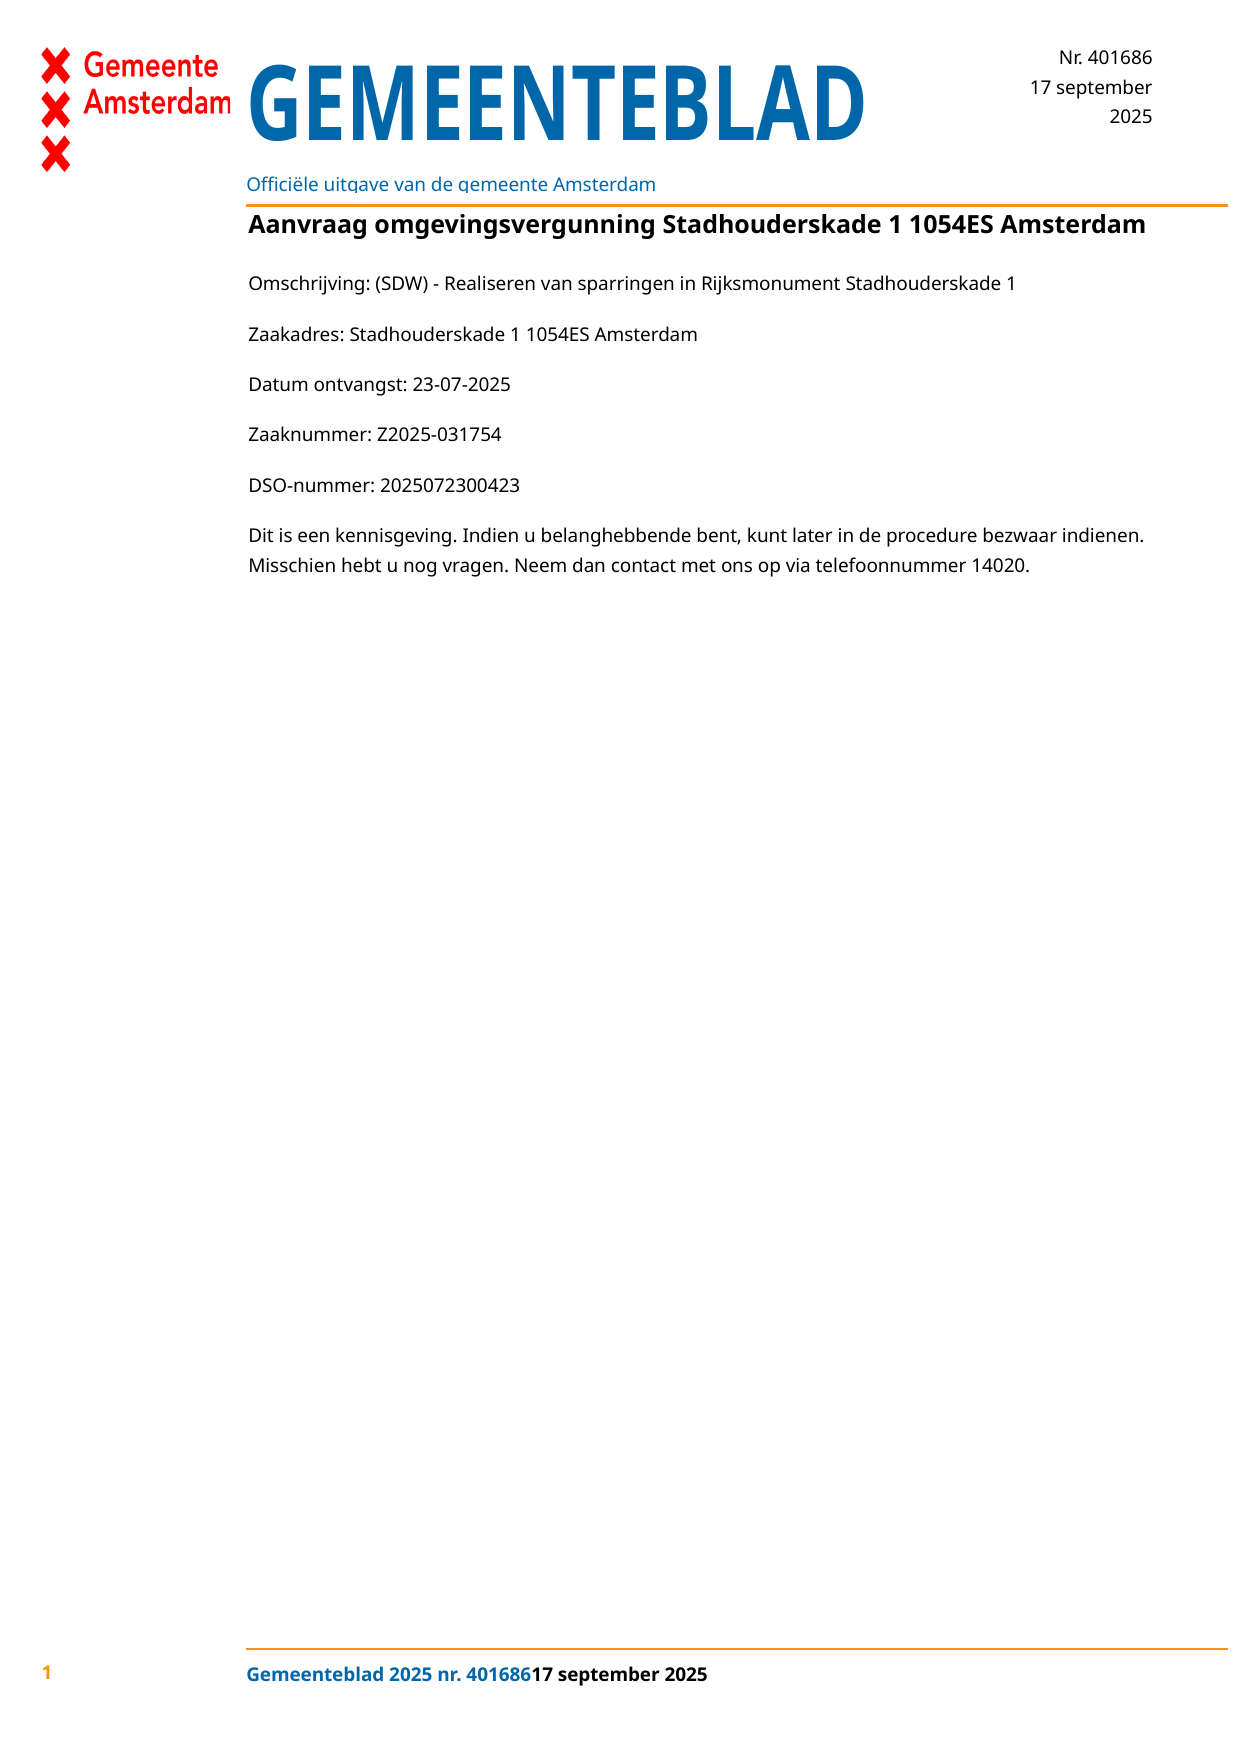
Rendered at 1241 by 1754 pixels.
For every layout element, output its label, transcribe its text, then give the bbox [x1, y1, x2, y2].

picture [41, 47, 231, 172]
text Zaaknummer: Z2025-031754 [248, 422, 1152, 447]
text Zaakadres: Stadhouderskade 1 1054ES Amsterdam [248, 321, 1152, 346]
text DSO-nummer: 2025072300423 [248, 472, 1152, 498]
text Aanvraag omgevingsvergunning Stadhouderskade 1 1054ES Amsterdam [248, 207, 1152, 241]
text Omschrijving: (SDW) - Realiseren van sparringen in Rijksmonument Stadhouderskade 1 [248, 270, 1152, 296]
text Dit is een kennisgeving. Indien u belanghebbende bent, kunt later in de procedure bezwaar indienen. Misschien hebt u nog vragen. Neem dan contact met ons op via telefoonnummer 14020. [248, 522, 1152, 578]
text Datum ontvangst: 23-07-2025 [248, 371, 1152, 397]
